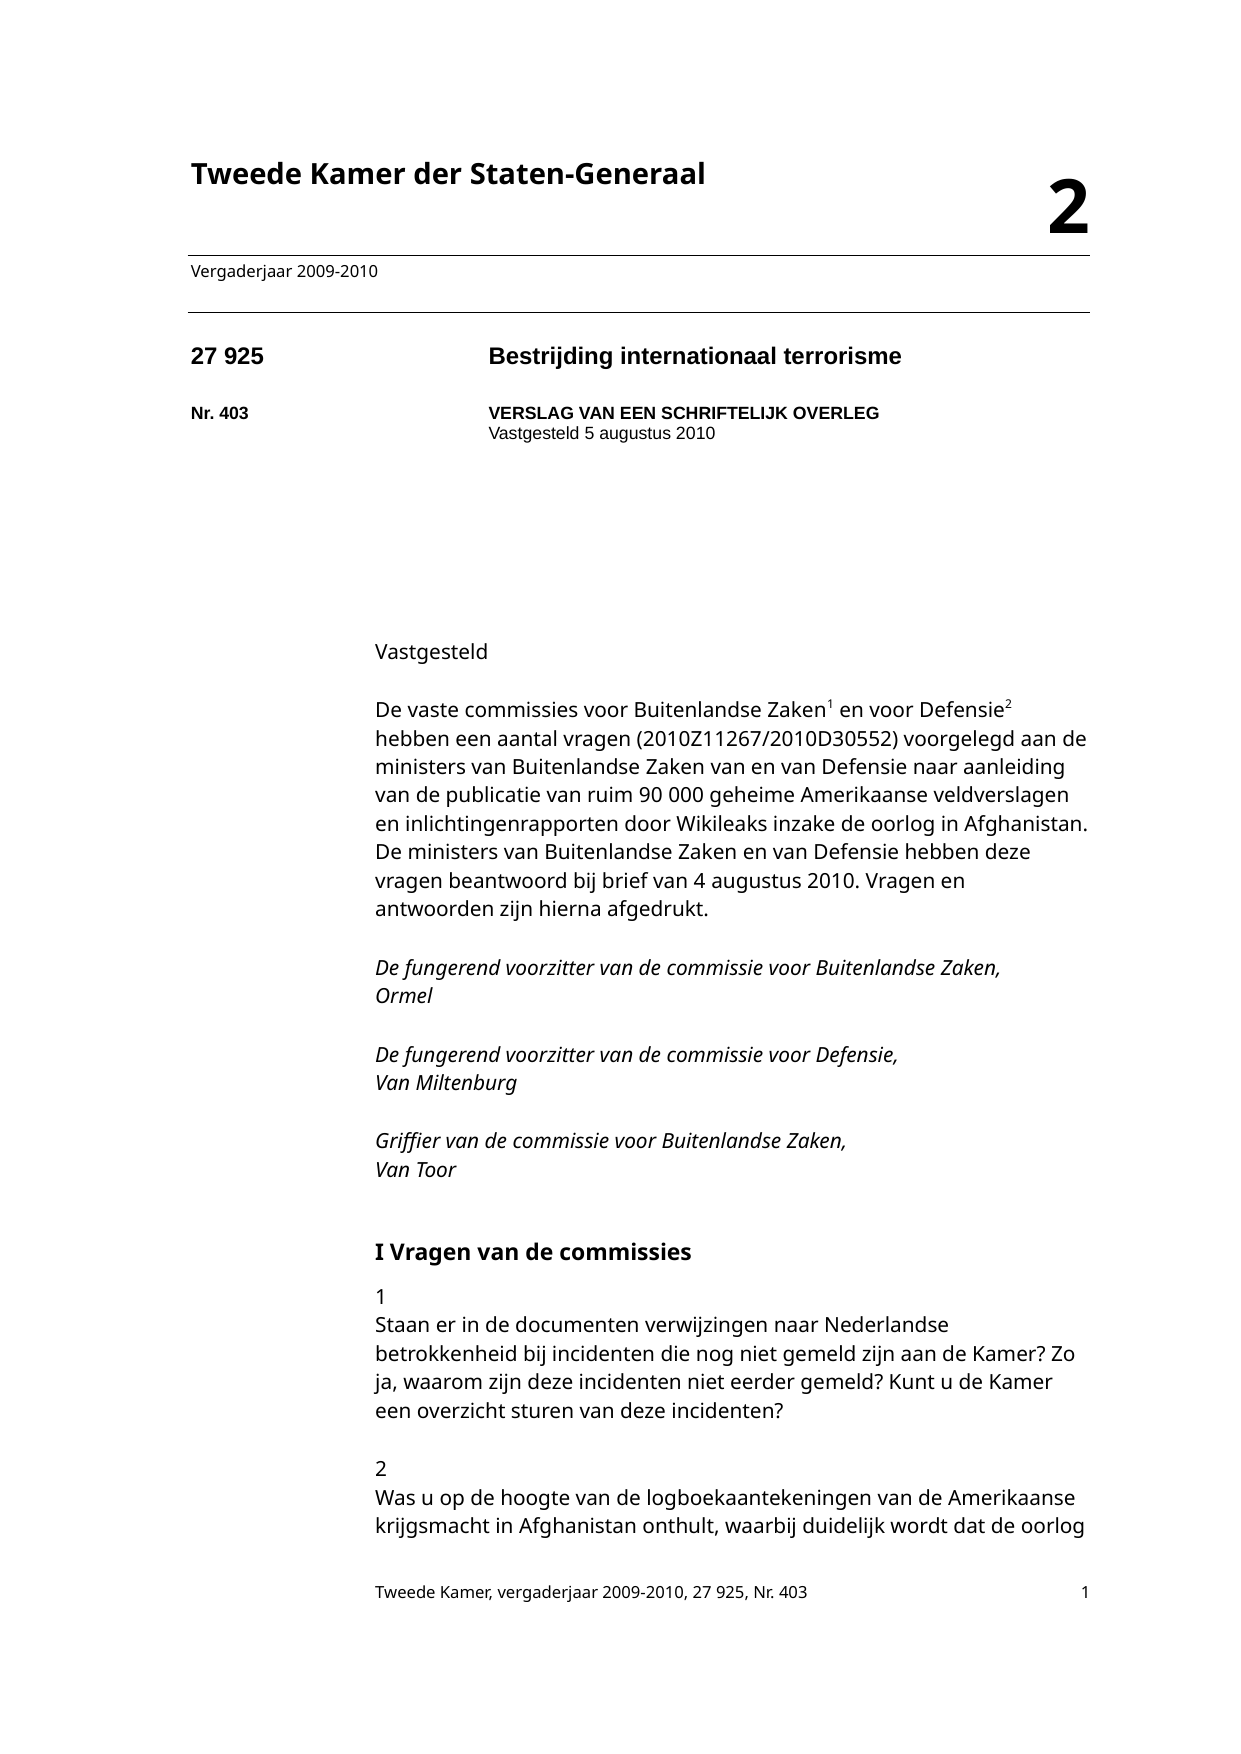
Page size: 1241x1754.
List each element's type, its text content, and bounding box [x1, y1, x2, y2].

table_cell [188, 313, 485, 339]
text Vastgesteld [375, 637, 1090, 665]
subtitle I Vragen van de commissies [375, 1236, 1090, 1267]
text De fungerend voorzitter van de commissie voor Defensie, [375, 1040, 1090, 1068]
text Ormel [375, 981, 1090, 1010]
table_cell [485, 256, 1090, 312]
text 2 [375, 1454, 1090, 1483]
table_header Tweede Kamer der Staten-Generaal [188, 150, 909, 255]
table_header 2 [910, 150, 1090, 255]
text Van Miltenburg [375, 1068, 1090, 1097]
text De ministers van Buitenlandse Zaken en van Defensie hebben deze vragen beantwoord bij brief van 4 augustus 2010. Vragen en antwoorden zijn hierna afgedrukt. [375, 837, 1090, 923]
text Was u op de hoogte van de logboekaantekeningen van de Amerikaanse krijgsmacht in Afghanistan onthult, waarbij duidelijk wordt dat de oorlog [375, 1483, 1090, 1540]
text Griffier van de commissie voor Buitenlandse Zaken, [375, 1127, 1090, 1155]
table_cell 27 925 [188, 339, 485, 399]
table_cell Bestrijding internationaal terrorisme [485, 339, 1090, 399]
table_cell [485, 313, 1090, 339]
table_cell Nr. 403 [188, 399, 485, 518]
text De vaste commissies voor Buitenlandse Zaken en voor Defensie hebben een aantal vragen (2010Z11267/2010D30552) voorgelegd aan de ministers van Buitenlandse Zaken van en van Defensie naar aanleiding van de publicatie van ruim 90 000 geheime Amerikaanse veldverslagen en inlichtingenrapporten door Wikileaks inzake de oorlog in Afghanistan. [375, 695, 1090, 837]
text Staan er in de documenten verwijzingen naar Nederlandse betrokkenheid bij incidenten die nog niet gemeld zijn aan de Kamer? Zo ja, waarom zijn deze incidenten niet eerder gemeld? Kunt u de Kamer een overzicht sturen van deze incidenten? [375, 1311, 1090, 1424]
table_cell Vergaderjaar 2009-2010 [188, 256, 485, 312]
text 1 [375, 1282, 1090, 1311]
table_cell VERSLAG VAN EEN SCHRIFTELIJK OVERLEG Vastgesteld 5 augustus 2010 [485, 399, 1090, 518]
text De fungerend voorzitter van de commissie voor Buitenlandse Zaken, [375, 953, 1090, 981]
text Van Toor [375, 1155, 1090, 1183]
